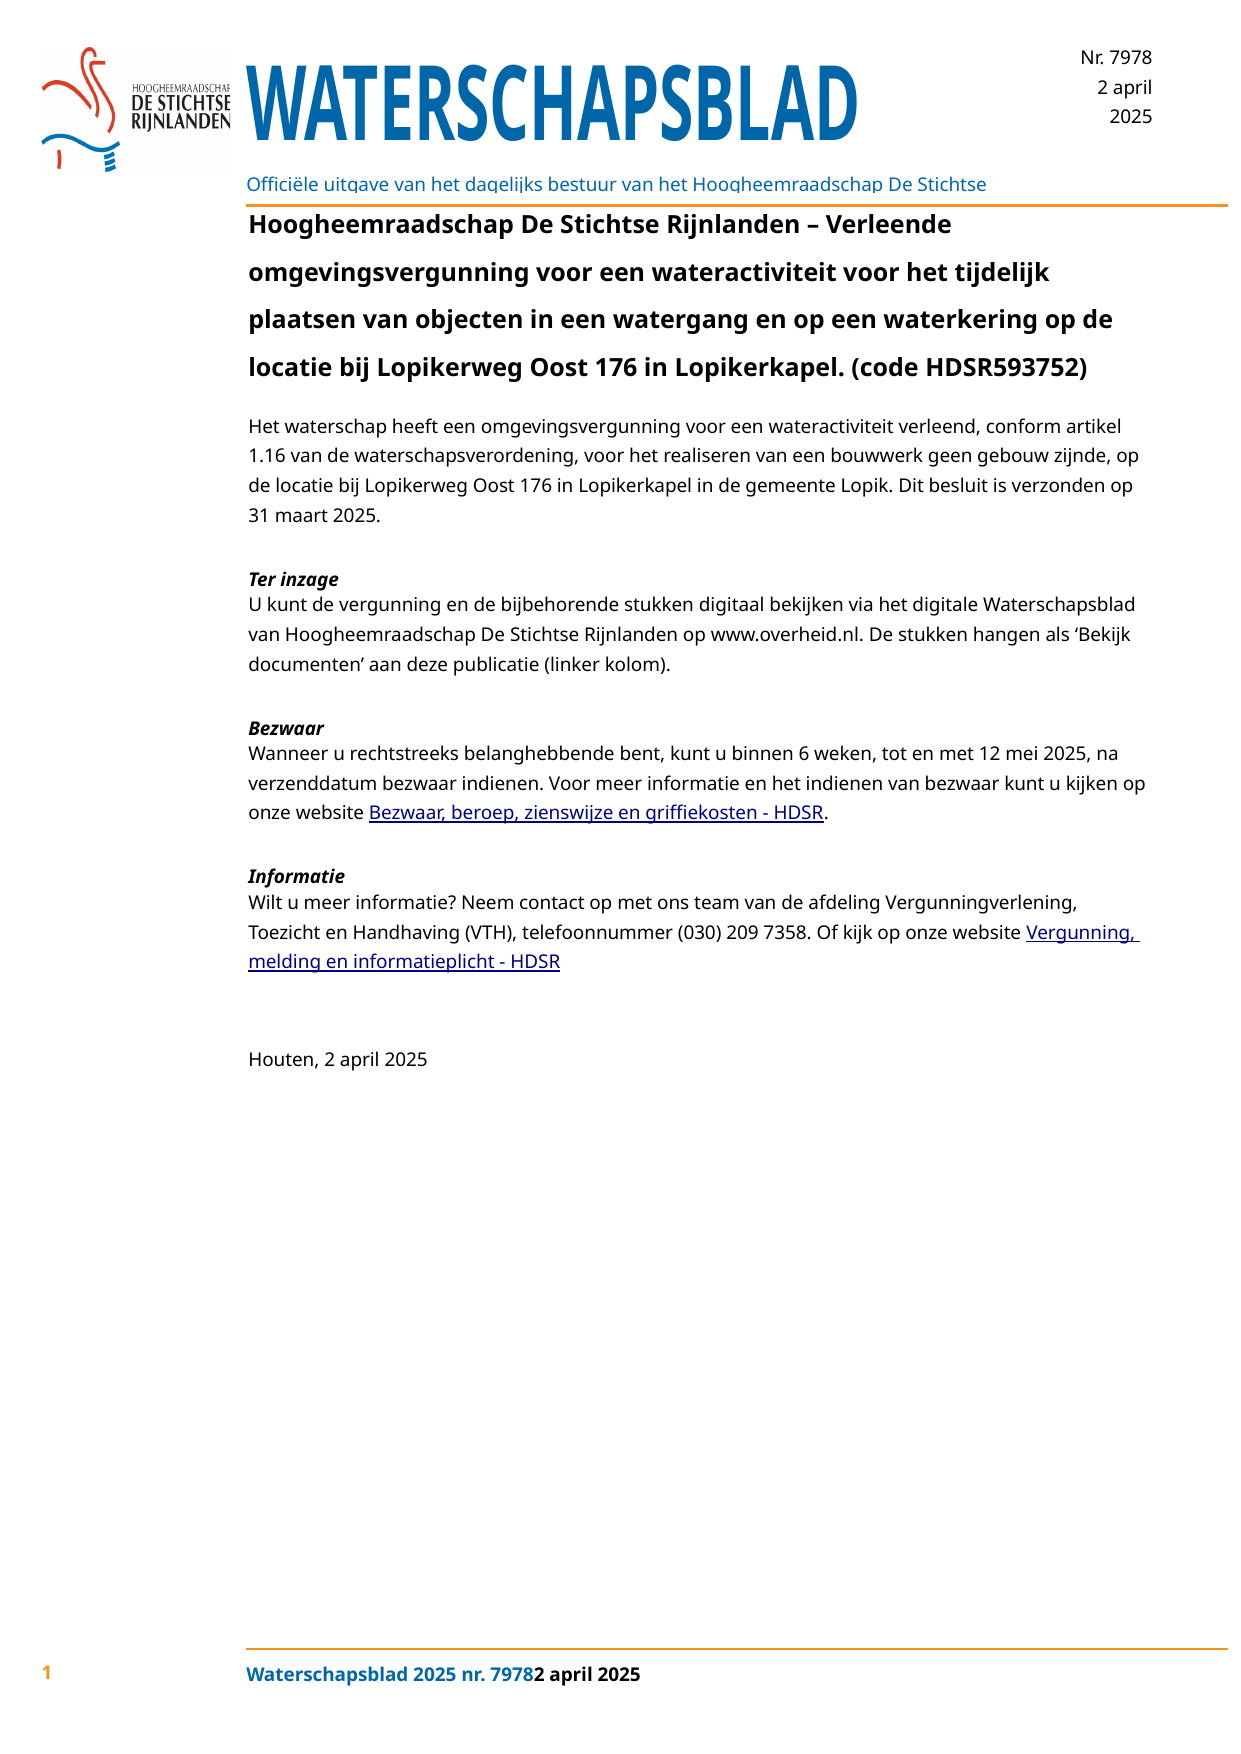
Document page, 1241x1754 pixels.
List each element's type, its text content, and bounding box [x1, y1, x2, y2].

text Hoogheemraadschap De Stichtse Rijnlanden – Verleende omgevingsvergunning voor een wateractiviteit voor het tijdelijk plaatsen van objecten in een watergang en op een waterkering op de locatie bij Lopikerweg Oost 176 in Lopikerkapel. (code HDSR593752) [248, 207, 1152, 384]
text Ter inzage [248, 566, 1152, 592]
text Het waterschap heeft een omgevingsvergunning voor een wateractiviteit verleend, conform artikel 1.16 van de waterschapsverordening, voor het realiseren van een bouwwerk geen gebouw zijnde, op de locatie bij Lopikerweg Oost 176 in Lopikerkapel in de gemeente Lopik. Dit besluit is verzonden op 31 maart 2025. [248, 413, 1152, 528]
text Informatie [248, 863, 1152, 889]
picture [41, 47, 231, 172]
text Bezwaar [248, 715, 1152, 740]
text Houten, 2 april 2025 [248, 1047, 1152, 1072]
text Wilt u meer informatie? Neem contact op met ons team van de afdeling Vergunningverlening, Toezicht en Handhaving (VTH), telefoonnummer (030) 209 7358. Of kijk op onze website Vergunning, melding en informatieplicht - HDSR [248, 889, 1152, 974]
text U kunt de vergunning en de bijbehorende stukken digitaal bekijken via het digitale Waterschapsblad van Hoogheemraadschap De Stichtse Rijnlanden op www.overheid.nl. De stukken hangen als ‘Bekijk documenten’ aan deze publicatie (linker kolom). [248, 592, 1152, 676]
text Wanneer u rechtstreeks belanghebbende bent, kunt u binnen 6 weken, tot en met 12 mei 2025, na verzenddatum bezwaar indienen. Voor meer informatie en het indienen van bezwaar kunt u kijken op onze website Bezwaar, beroep, zienswijze en griffiekosten - HDSR. [248, 740, 1152, 825]
